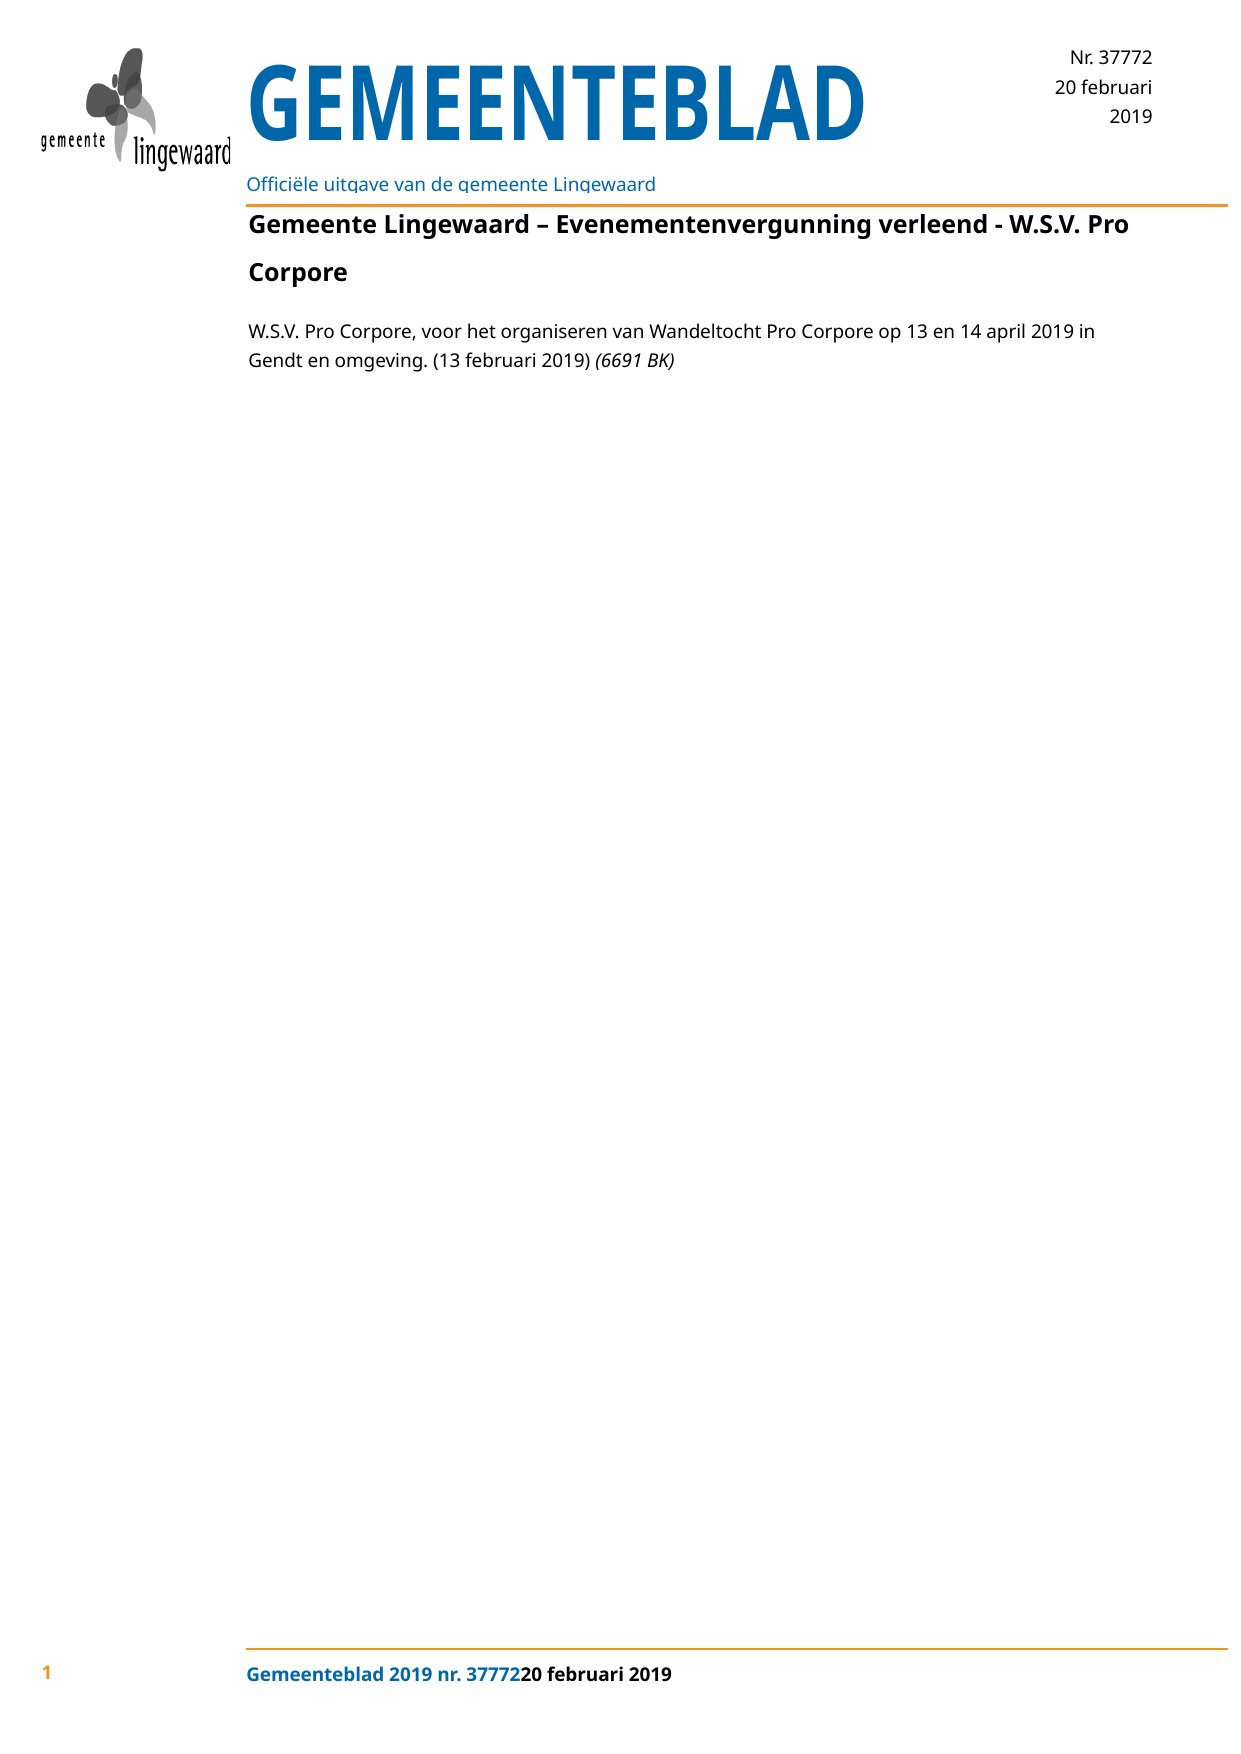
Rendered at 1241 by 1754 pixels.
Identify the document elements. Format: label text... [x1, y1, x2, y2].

picture [41, 47, 231, 172]
text W.S.V. Pro Corpore, voor het organiseren van Wandeltocht Pro Corpore op 13 en 14 april 2019 in Gendt en omgeving. (13 februari 2019) (6691 BK) [248, 318, 1152, 373]
text Gemeente Lingewaard – Evenementenvergunning verleend - W.S.V. Pro Corpore [248, 207, 1152, 288]
